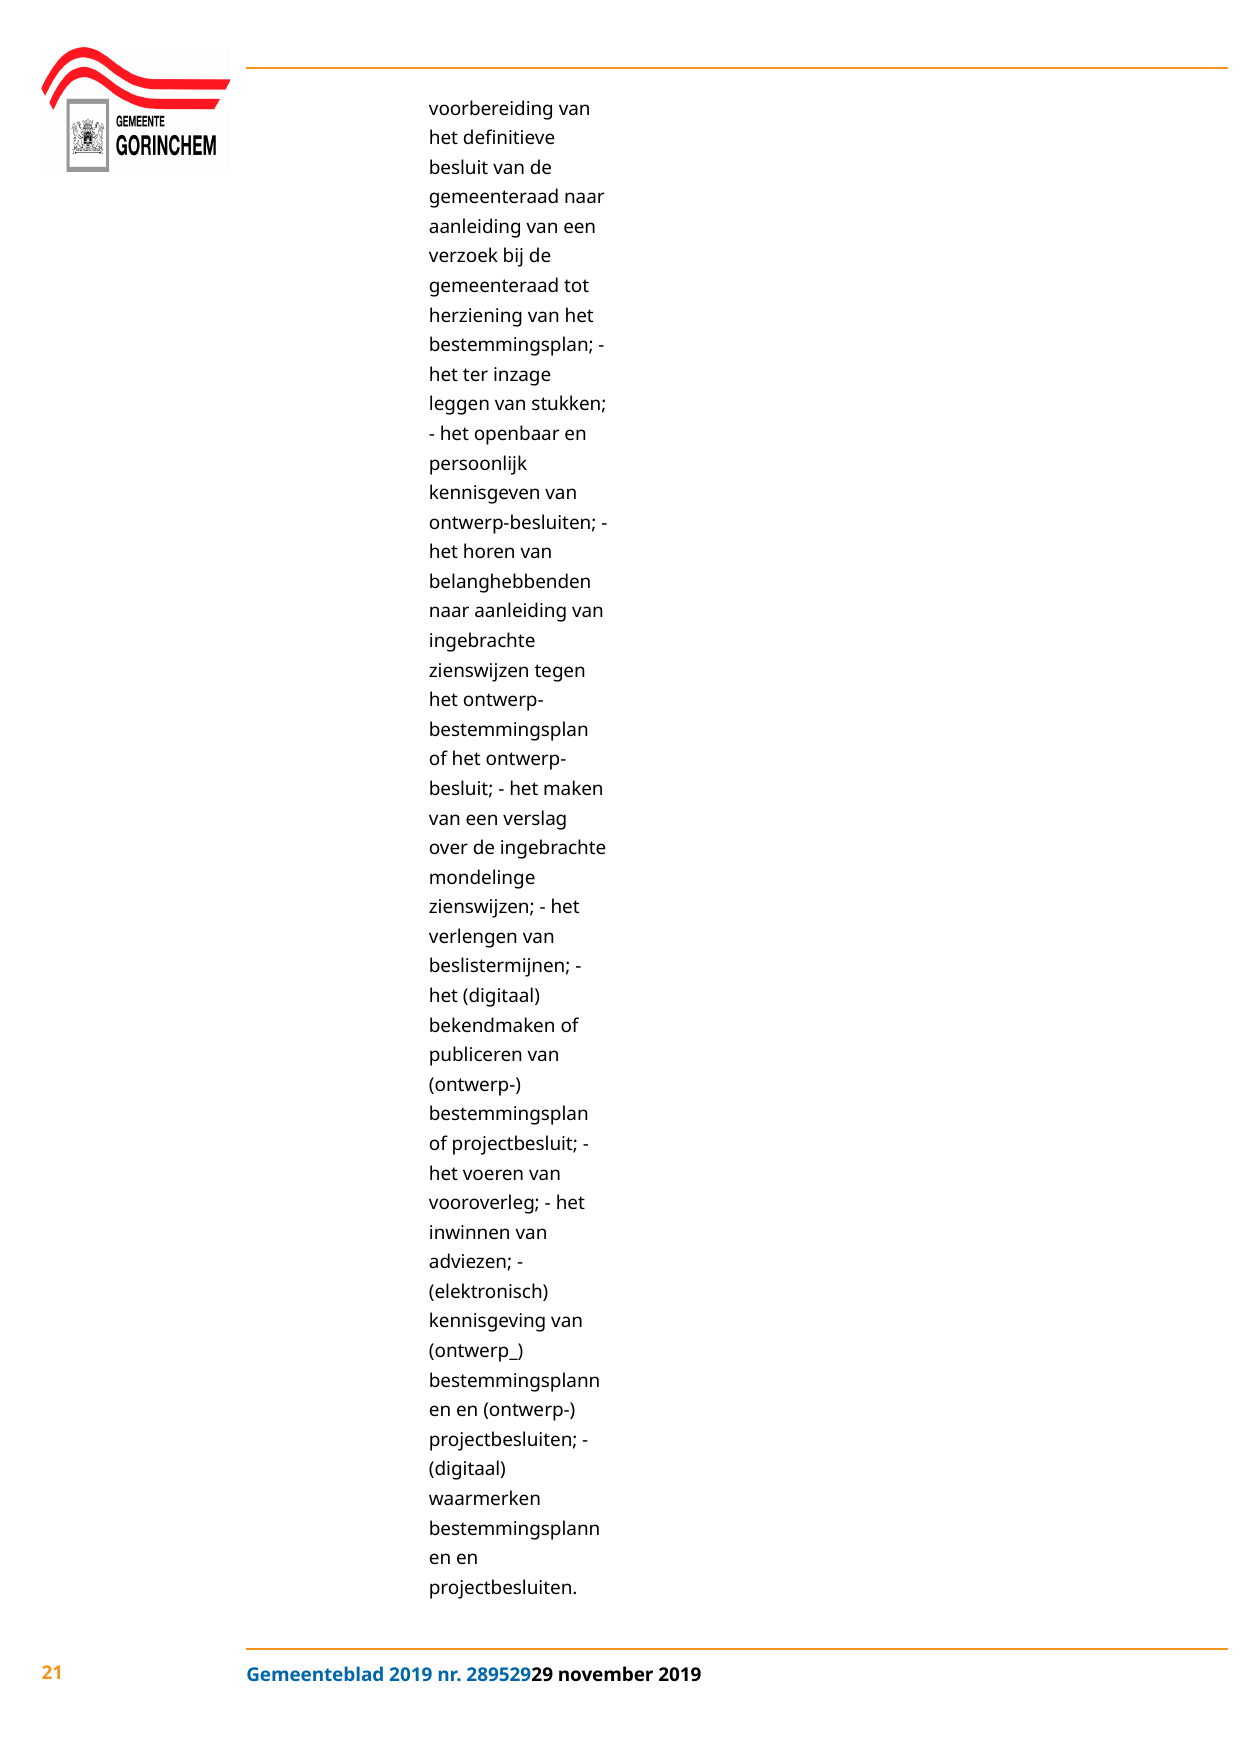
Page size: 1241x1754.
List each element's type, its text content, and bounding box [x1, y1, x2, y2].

table_cell [790, 95, 971, 1600]
table_cell [248, 95, 429, 1600]
table_cell [971, 95, 1152, 1600]
picture [41, 47, 231, 172]
table_cell [609, 95, 790, 1600]
table_cell voorbereiding van het definitieve besluit van de gemeenteraad naar aanleiding van een verzoek bij de gemeenteraad tot herziening van het bestemmingsplan; - het ter inzage leggen van stukken; - het openbaar en persoonlijk kennisgeven van ontwerp-besluiten; - het horen van belanghebbenden naar aanleiding van ingebrachte zienswijzen tegen het ontwerp-bestemmingsplan of het ontwerp-besluit; - het maken van een verslag over de ingebrachte mondelinge zienswijzen; - het verlengen van beslistermijnen; - het (digitaal) bekendmaken of publiceren van (ontwerp-) bestemmingsplan of projectbesluit; - het voeren van vooroverleg; - het inwinnen van adviezen; - (elektronisch) kennisgeving van (ontwerp_) bestemmingsplannen en (ontwerp-) projectbesluiten; - (digitaal) waarmerken bestemmingsplannen en projectbesluiten. [429, 95, 609, 1600]
